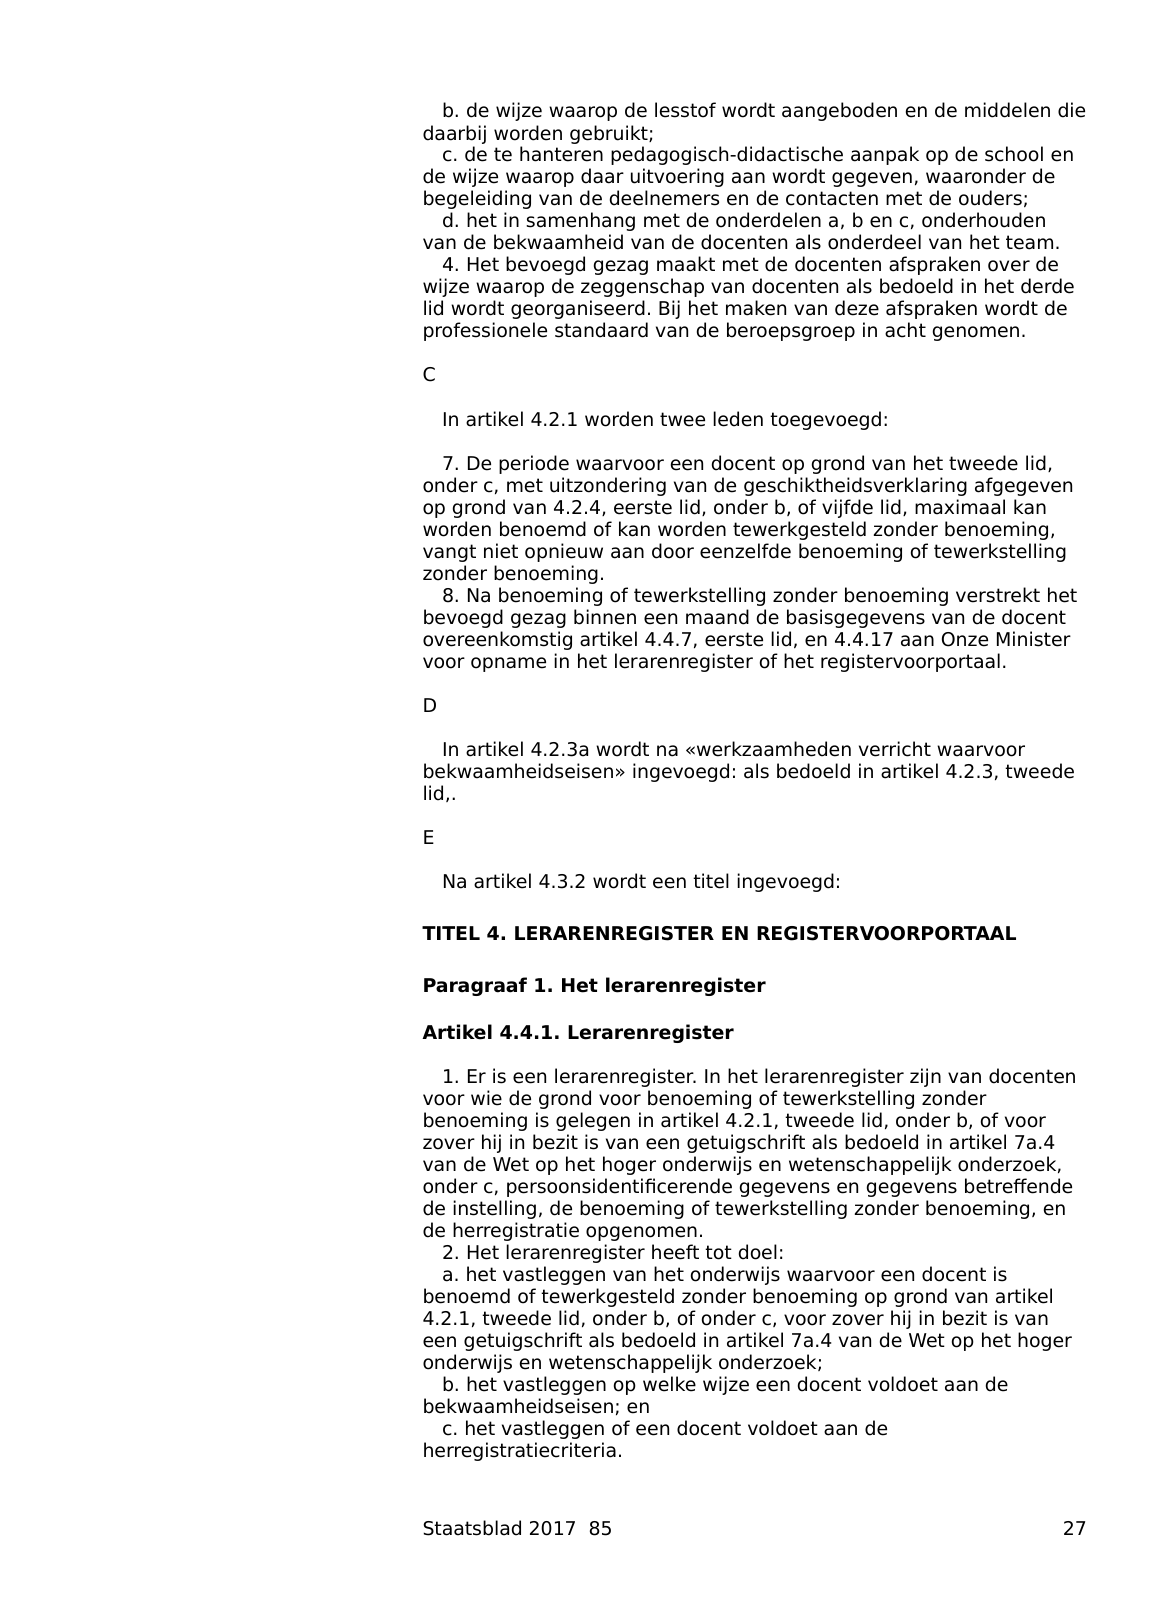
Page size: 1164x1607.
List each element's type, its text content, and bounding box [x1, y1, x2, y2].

text In artikel 4.2.1 worden twee leden toegevoegd: [422, 408, 1087, 431]
text a. het vastleggen van het onderwijs waarvoor een docent is benoemd of tewerkgesteld zonder benoeming op grond van artikel 4.2.1, tweede lid, onder b, of onder c, voor zover hij in bezit is van een getuigschrift als bedoeld in artikel 7a.4 van de Wet op het hoger onderwijs en wetenschappelijk onderzoek; [422, 1264, 1087, 1374]
text d. het in samenhang met de onderdelen a, b en c, onderhouden van de bekwaamheid van de docenten als onderdeel van het team. [422, 210, 1087, 254]
text 4. Het bevoegd gezag maakt met de docenten afspraken over de wijze waarop de zeggenschap van docenten als bedoeld in het derde lid wordt georganiseerd. Bij het maken van deze afspraken wordt de professionele standaard van de beroepsgroep in acht genomen. [422, 254, 1087, 342]
text c. de te hanteren pedagogisch-didactische aanpak op de school en de wijze waarop daar uitvoering aan wordt gegeven, waaronder de begeleiding van de deelnemers en de contacten met de ouders; [422, 144, 1087, 210]
text b. het vastleggen op welke wijze een docent voldoet aan de bekwaamheidseisen; en [422, 1374, 1087, 1418]
text D [422, 695, 1087, 717]
subtitle Artikel 4.4.1. Lerarenregister [422, 1022, 1087, 1044]
text C [422, 364, 1087, 386]
text 1. Er is een lerarenregister. In het lerarenregister zijn van docenten voor wie de grond voor benoeming of tewerkstelling zonder benoeming is gelegen in artikel 4.2.1, tweede lid, onder b, of voor zover hij in bezit is van een getuigschrift als bedoeld in artikel 7a.4 van de Wet op het hoger onderwijs en wetenschappelijk onderzoek, onder c, persoonsidentificerende gegevens en gegevens betreffende de instelling, de benoeming of tewerkstelling zonder benoeming, en de herregistratie opgenomen. [422, 1066, 1087, 1242]
text b. de wijze waarop de lesstof wordt aangeboden en de middelen die daarbij worden gebruikt; [422, 100, 1087, 144]
text E [422, 827, 1087, 849]
subtitle TITEL 4. LERARENREGISTER EN REGISTERVOORPORTAAL [422, 923, 1087, 945]
text 8. Na benoeming of tewerkstelling zonder benoeming verstrekt het bevoegd gezag binnen een maand de basisgegevens van de docent overeenkomstig artikel 4.4.7, eerste lid, en 4.4.17 aan Onze Minister voor opname in het lerarenregister of het registervoorportaal. [422, 584, 1087, 672]
text c. het vastleggen of een docent voldoet aan de herregistratiecriteria. [422, 1418, 1087, 1462]
subtitle Paragraaf 1. Het lerarenregister [422, 975, 1087, 997]
text In artikel 4.2.3a wordt na «werkzaamheden verricht waarvoor bekwaamheidseisen» ingevoegd: als bedoeld in artikel 4.2.3, tweede lid,. [422, 739, 1087, 805]
text 2. Het lerarenregister heeft tot doel: [422, 1242, 1087, 1264]
text Na artikel 4.3.2 wordt een titel ingevoegd: [422, 871, 1087, 893]
text 7. De periode waarvoor een docent op grond van het tweede lid, onder c, met uitzondering van de geschiktheidsverklaring afgegeven op grond van 4.2.4, eerste lid, onder b, of vijfde lid, maximaal kan worden benoemd of kan worden tewerkgesteld zonder benoeming, vangt niet opnieuw aan door eenzelfde benoeming of tewerkstelling zonder benoeming. [422, 453, 1087, 584]
